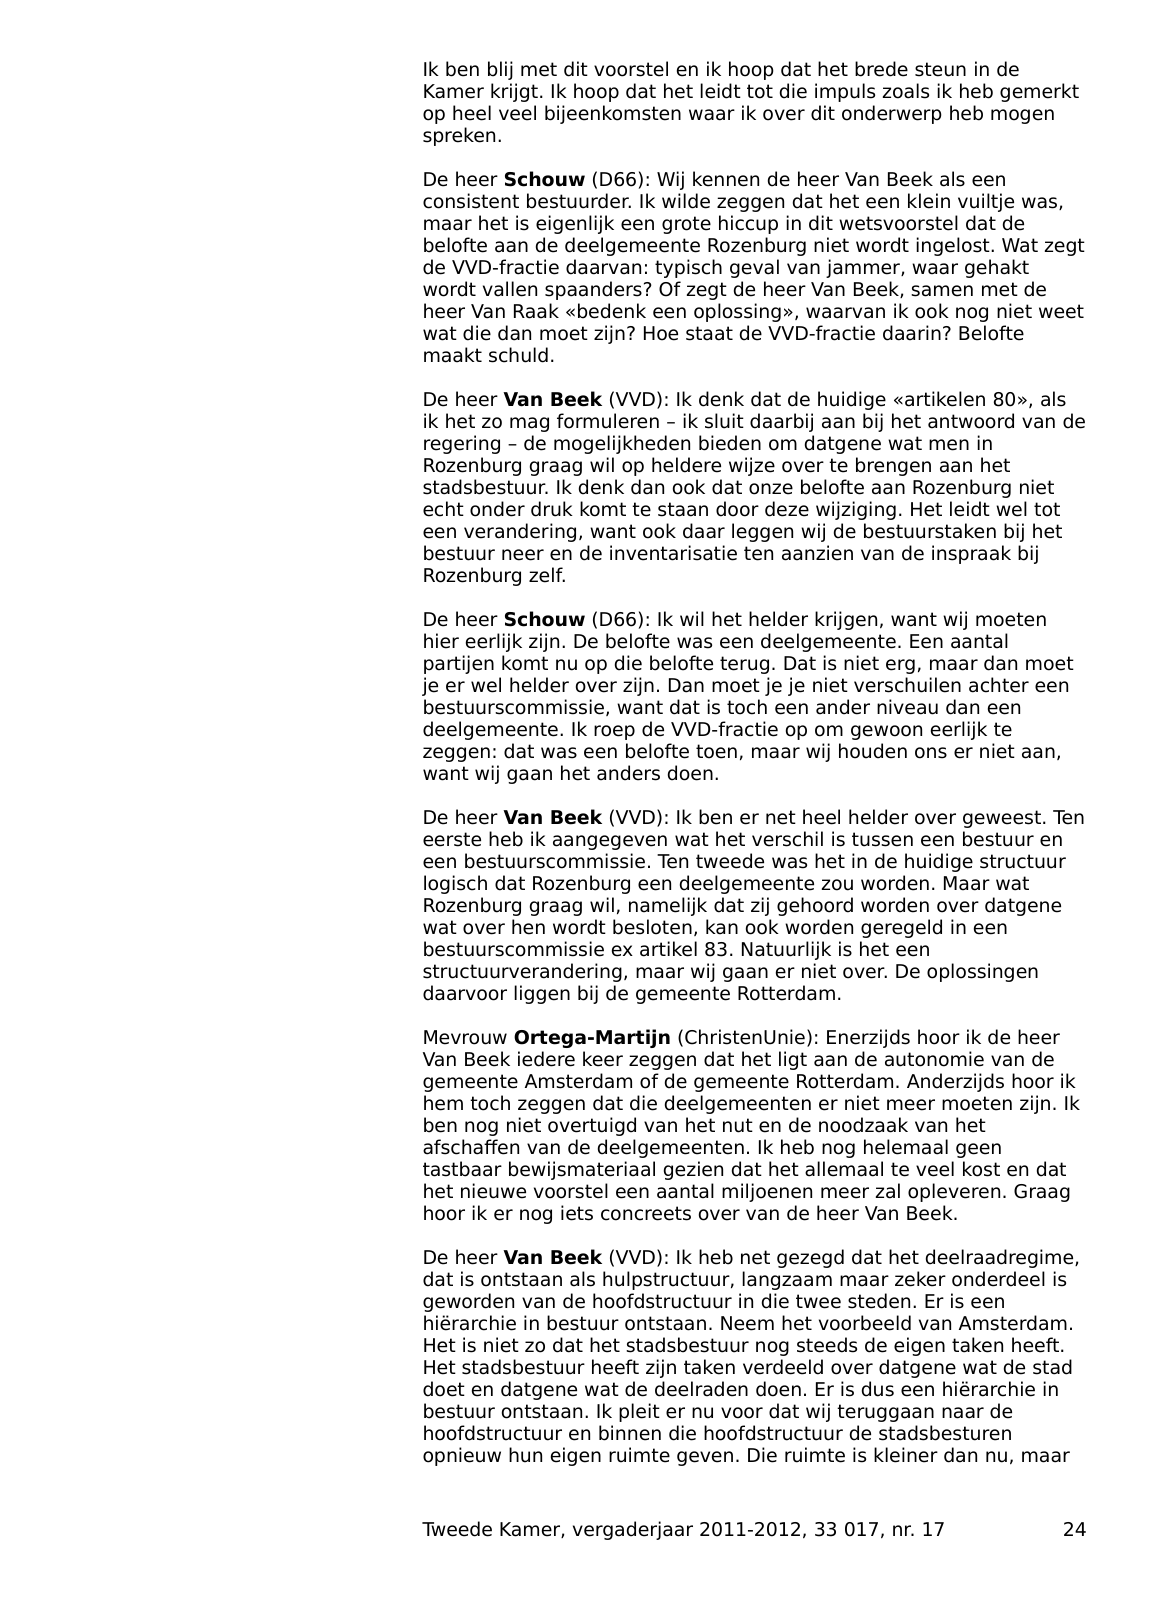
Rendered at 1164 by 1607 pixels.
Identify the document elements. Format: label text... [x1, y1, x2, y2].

text De heer Schouw (D66): Wij kennen de heer Van Beek als een consistent bestuurder. Ik wilde zeggen dat het een klein vuiltje was, maar het is eigenlijk een grote hiccup in dit wetsvoorstel dat de belofte aan de deelgemeente Rozenburg niet wordt ingelost. Wat zegt de VVD-fractie daarvan: typisch geval van jammer, waar gehakt wordt vallen spaanders? Of zegt de heer Van Beek, samen met de heer Van Raak «bedenk een oplossing», waarvan ik ook nog niet weet wat die dan moet zijn? Hoe staat de VVD-fractie daarin? Belofte maakt schuld. [422, 169, 1087, 367]
text Mevrouw Ortega-Martijn (ChristenUnie): Enerzijds hoor ik de heer Van Beek iedere keer zeggen dat het ligt aan de autonomie van de gemeente Amsterdam of de gemeente Rotterdam. Anderzijds hoor ik hem toch zeggen dat die deelgemeenten er niet meer moeten zijn. Ik ben nog niet overtuigd van het nut en de noodzaak van het afschaffen van de deelgemeenten. Ik heb nog helemaal geen tastbaar bewijsmateriaal gezien dat het allemaal te veel kost en dat het nieuwe voorstel een aantal miljoenen meer zal opleveren. Graag hoor ik er nog iets concreets over van de heer Van Beek. [422, 1027, 1087, 1225]
text Ik ben blij met dit voorstel en ik hoop dat het brede steun in de Kamer krijgt. Ik hoop dat het leidt tot die impuls zoals ik heb gemerkt op heel veel bijeenkomsten waar ik over dit onderwerp heb mogen spreken. [422, 59, 1087, 147]
text De heer Van Beek (VVD): Ik denk dat de huidige «artikelen 80», als ik het zo mag formuleren – ik sluit daarbij aan bij het antwoord van de regering – de mogelijkheden bieden om datgene wat men in Rozenburg graag wil op heldere wijze over te brengen aan het stadsbestuur. Ik denk dan ook dat onze belofte aan Rozenburg niet echt onder druk komt te staan door deze wijziging. Het leidt wel tot een verandering, want ook daar leggen wij de bestuurstaken bij het bestuur neer en de inventarisatie ten aanzien van de inspraak bij Rozenburg zelf. [422, 389, 1087, 587]
text De heer Van Beek (VVD): Ik ben er net heel helder over geweest. Ten eerste heb ik aangegeven wat het verschil is tussen een bestuur en een bestuurscommissie. Ten tweede was het in de huidige structuur logisch dat Rozenburg een deelgemeente zou worden. Maar wat Rozenburg graag wil, namelijk dat zij gehoord worden over datgene wat over hen wordt besloten, kan ook worden geregeld in een bestuurscommissie ex artikel 83. Natuurlijk is het een structuurverandering, maar wij gaan er niet over. De oplossingen daarvoor liggen bij de gemeente Rotterdam. [422, 807, 1087, 1005]
text De heer Van Beek (VVD): Ik heb net gezegd dat het deelraadregime, dat is ontstaan als hulpstructuur, langzaam maar zeker onderdeel is geworden van de hoofdstructuur in die twee steden. Er is een hiërarchie in bestuur ontstaan. Neem het voorbeeld van Amsterdam. Het is niet zo dat het stadsbestuur nog steeds de eigen taken heeft. Het stadsbestuur heeft zijn taken verdeeld over datgene wat de stad doet en datgene wat de deelraden doen. Er is dus een hiërarchie in bestuur ontstaan. Ik pleit er nu voor dat wij teruggaan naar de hoofdstructuur en binnen die hoofdstructuur de stadsbesturen opnieuw hun eigen ruimte geven. Die ruimte is kleiner dan nu, maar [422, 1247, 1087, 1467]
text De heer Schouw (D66): Ik wil het helder krijgen, want wij moeten hier eerlijk zijn. De belofte was een deelgemeente. Een aantal partijen komt nu op die belofte terug. Dat is niet erg, maar dan moet je er wel helder over zijn. Dan moet je je niet verschuilen achter een bestuurscommissie, want dat is toch een ander niveau dan een deelgemeente. Ik roep de VVD-fractie op om gewoon eerlijk te zeggen: dat was een belofte toen, maar wij houden ons er niet aan, want wij gaan het anders doen. [422, 609, 1087, 785]
